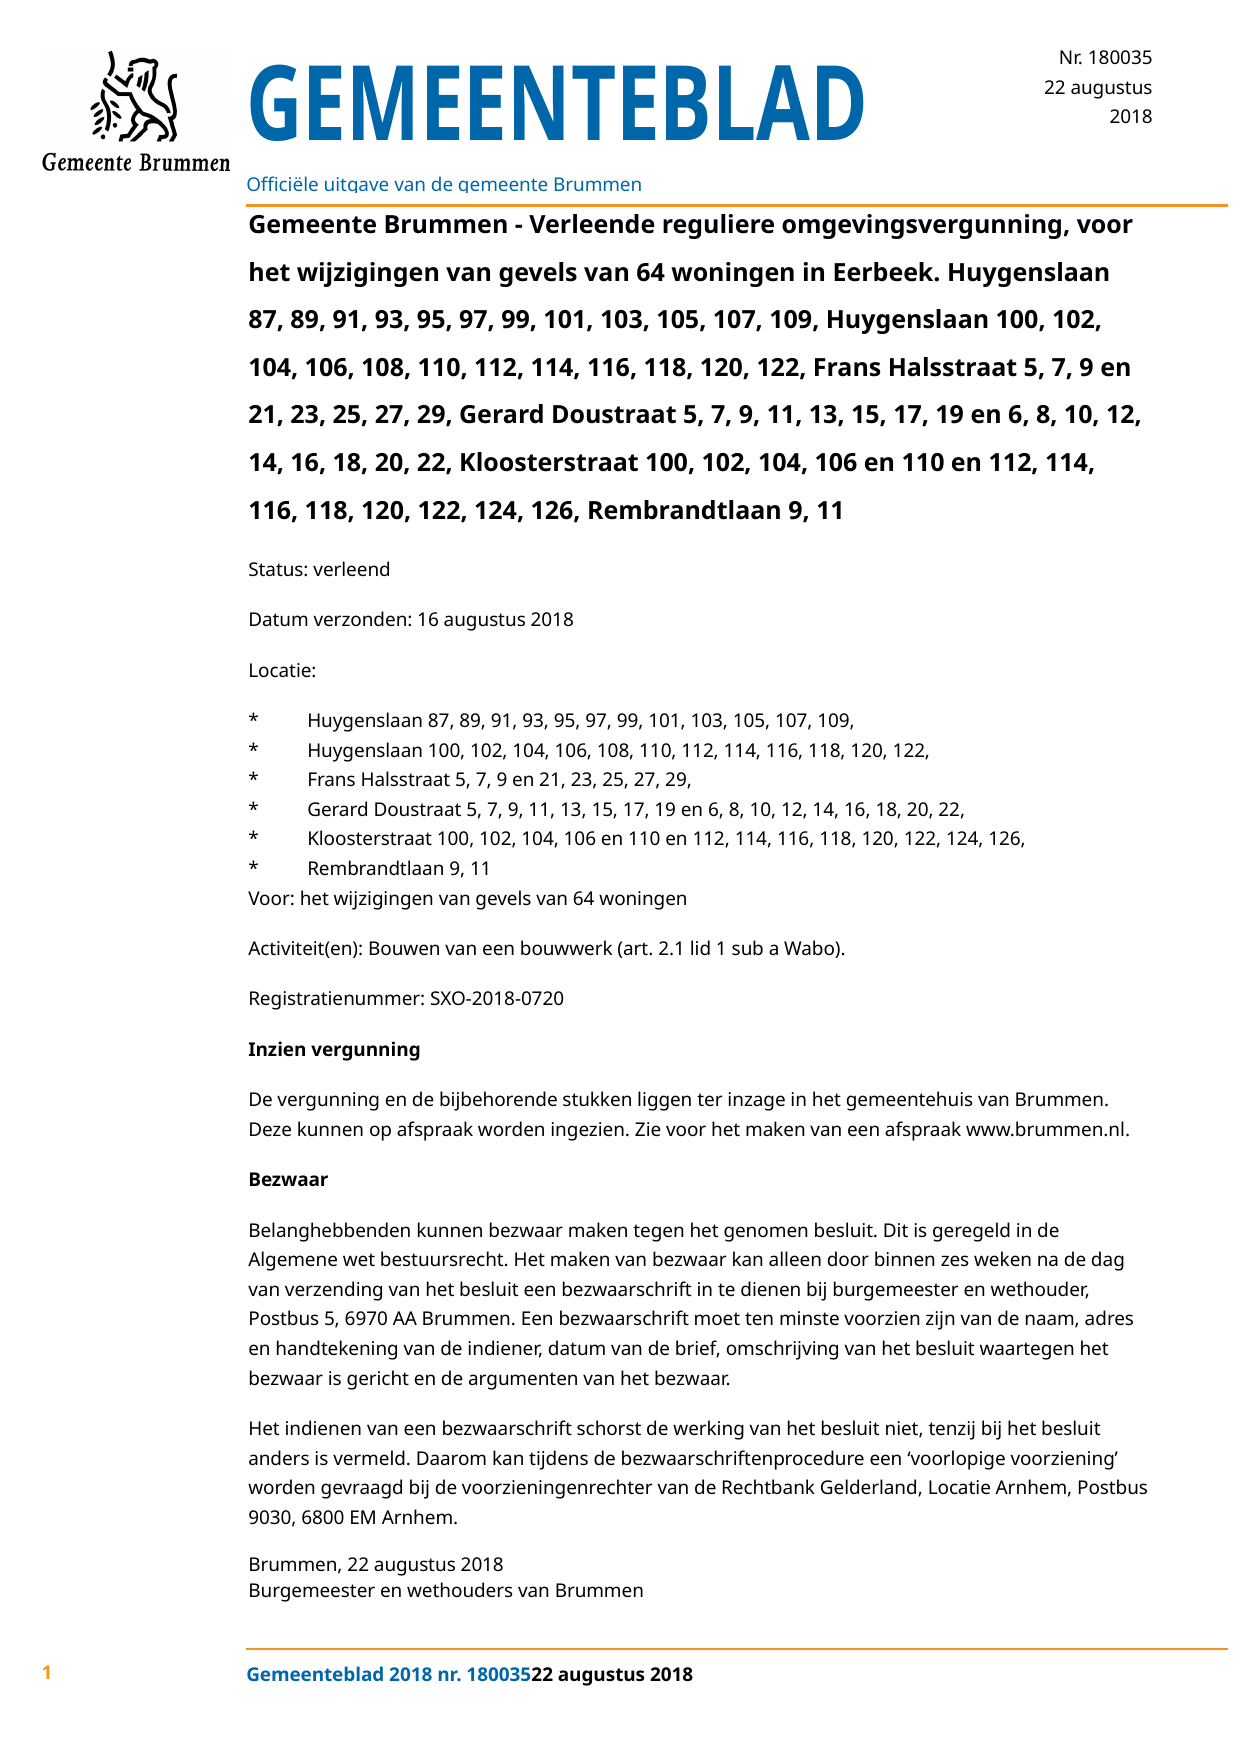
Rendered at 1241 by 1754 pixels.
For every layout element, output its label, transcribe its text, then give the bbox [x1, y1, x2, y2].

text Voor: het wijzigingen van gevels van 64 woningen [248, 885, 1152, 910]
text Burgemeester en wethouders van Brummen [248, 1577, 1152, 1603]
text Inzien vergunning [248, 1036, 1152, 1062]
list Kloosterstraat 100, 102, 104, 106 en 110 en 112, 114, 116, 118, 120, 122, 124, 126, [248, 826, 1152, 851]
list Gerard Doustraat 5, 7, 9, 11, 13, 15, 17, 19 en 6, 8, 10, 12, 14, 16, 18, 20, 22, [248, 796, 1152, 822]
text Gemeente Brummen - Verleende reguliere omgevingsvergunning, voor het wijzigingen van gevels van 64 woningen in Eerbeek. Huygenslaan 87, 89, 91, 93, 95, 97, 99, 101, 103, 105, 107, 109, Huygenslaan 100, 102, 104, 106, 108, 110, 112, 114, 116, 118, 120, 122, Frans Halsstraat 5, 7, 9 en 21, 23, 25, 27, 29, Gerard Doustraat 5, 7, 9, 11, 13, 15, 17, 19 en 6, 8, 10, 12, 14, 16, 18, 20, 22, Kloosterstraat 100, 102, 104, 106 en 110 en 112, 114, 116, 118, 120, 122, 124, 126, Rembrandtlaan 9, 11 [248, 207, 1152, 526]
list Frans Halsstraat 5, 7, 9 en 21, 23, 25, 27, 29, [248, 766, 1152, 792]
text Het indienen van een bezwaarschrift schorst de werking van het besluit niet, tenzij bij het besluit anders is vermeld. Daarom kan tijdens de bezwaarschriftenprocedure een ‘voorlopige voorziening’ worden gevraagd bij de voorzieningenrechter van de Rechtbank Gelderland, Locatie Arnhem, Postbus 9030, 6800 EM Arnhem. [248, 1415, 1152, 1529]
text Bezwaar [248, 1166, 1152, 1192]
text Belanghebbenden kunnen bezwaar maken tegen het genomen besluit. Dit is geregeld in de Algemene wet bestuursrecht. Het maken van bezwaar kan alleen door binnen zes weken na de dag van verzending van het besluit een bezwaarschrift in te dienen bij burgemeester en wethouder, Postbus 5, 6970 AA Brummen. Een bezwaarschrift moet ten minste voorzien zijn van de naam, adres en handtekening van de indiener, datum van de brief, omschrijving van het besluit waartegen het bezwaar is gericht en de argumenten van het bezwaar. [248, 1217, 1152, 1390]
text Datum verzonden: 16 augustus 2018 [248, 606, 1152, 632]
picture [41, 47, 231, 172]
text De vergunning en de bijbehorende stukken liggen ter inzage in het gemeentehuis van Brummen. Deze kunnen op afspraak worden ingezien. Zie voor het maken van een afspraak www.brummen.nl. [248, 1086, 1152, 1142]
text Registratienummer: SXO-2018-0720 [248, 986, 1152, 1011]
list Huygenslaan 87, 89, 91, 93, 95, 97, 99, 101, 103, 105, 107, 109, [248, 707, 1152, 733]
list Huygenslaan 100, 102, 104, 106, 108, 110, 112, 114, 116, 118, 120, 122, [248, 737, 1152, 762]
text Locatie: [248, 657, 1152, 682]
text Activiteit(en): Bouwen van een bouwwerk (art. 2.1 lid 1 sub a Wabo). [248, 935, 1152, 961]
text Brummen, 22 augustus 2018 [248, 1552, 1152, 1577]
text Status: verleend [248, 556, 1152, 582]
list Rembrandtlaan 9, 11 [248, 855, 1152, 881]
